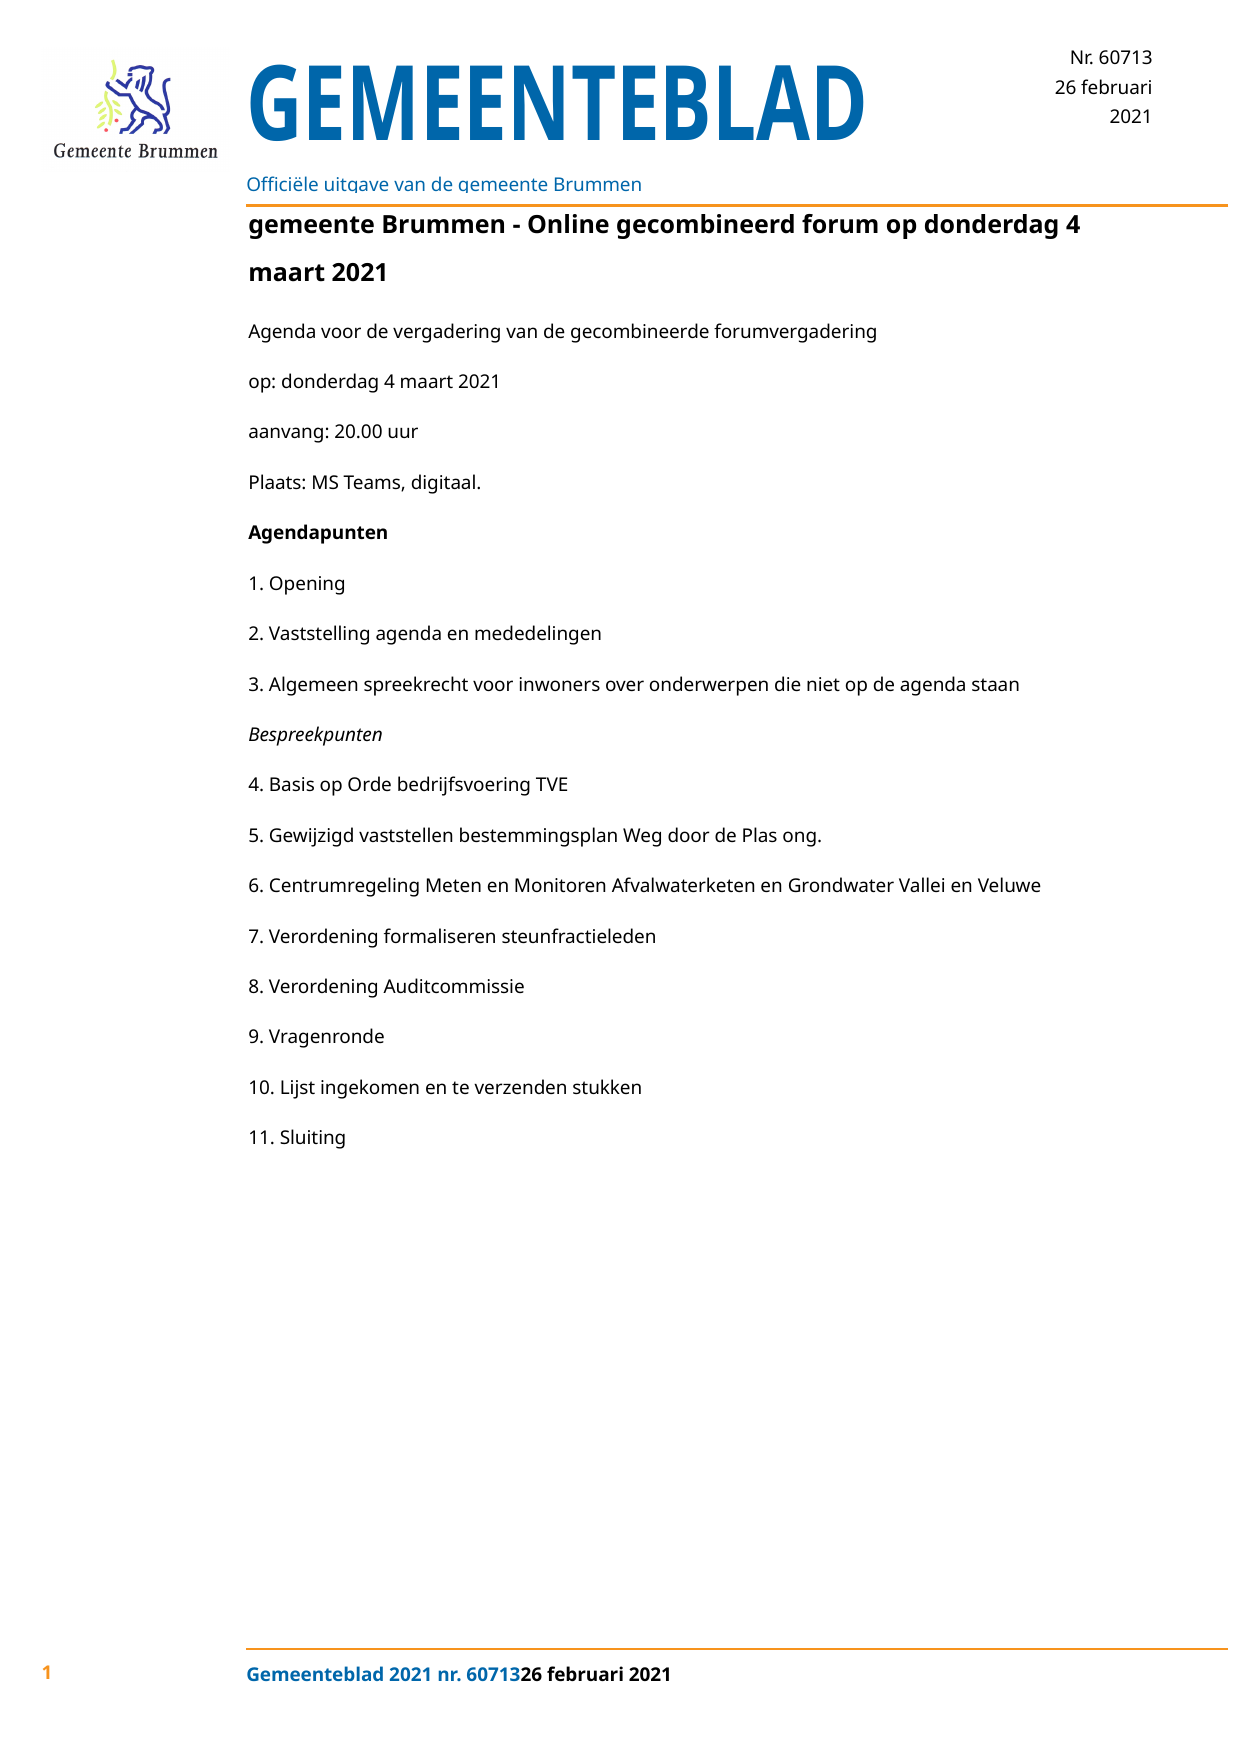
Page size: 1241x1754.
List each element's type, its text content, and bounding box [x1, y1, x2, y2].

text 3. Algemeen spreekrecht voor inwoners over onderwerpen die niet op de agenda staan [248, 671, 1152, 697]
text 7. Verordening formaliseren steunfractieleden [248, 923, 1152, 949]
text 6. Centrumregeling Meten en Monitoren Afvalwaterketen en Grondwater Vallei en Veluwe [248, 872, 1152, 898]
text Agendapunten [248, 519, 1152, 545]
text Plaats: MS Teams, digitaal. [248, 469, 1152, 495]
text Bespreekpunten [248, 721, 1152, 747]
text 4. Basis op Orde bedrijfsvoering TVE [248, 772, 1152, 797]
text 2. Vaststelling agenda en mededelingen [248, 620, 1152, 646]
text 9. Vragenronde [248, 1024, 1152, 1049]
text op: donderdag 4 maart 2021 [248, 368, 1152, 394]
text Agenda voor de vergadering van de gecombineerde forumvergadering [248, 318, 1152, 344]
text 8. Verordening Auditcommissie [248, 973, 1152, 999]
text 1. Opening [248, 570, 1152, 596]
picture [41, 47, 231, 172]
text aanvang: 20.00 uur [248, 419, 1152, 444]
text 10. Lijst ingekomen en te verzenden stukken [248, 1074, 1152, 1100]
text gemeente Brummen - Online gecombineerd forum op donderdag 4 maart 2021 [248, 207, 1152, 288]
text 11. Sluiting [248, 1124, 1152, 1150]
text 5. Gewijzigd vaststellen bestemmingsplan Weg door de Plas ong. [248, 822, 1152, 848]
